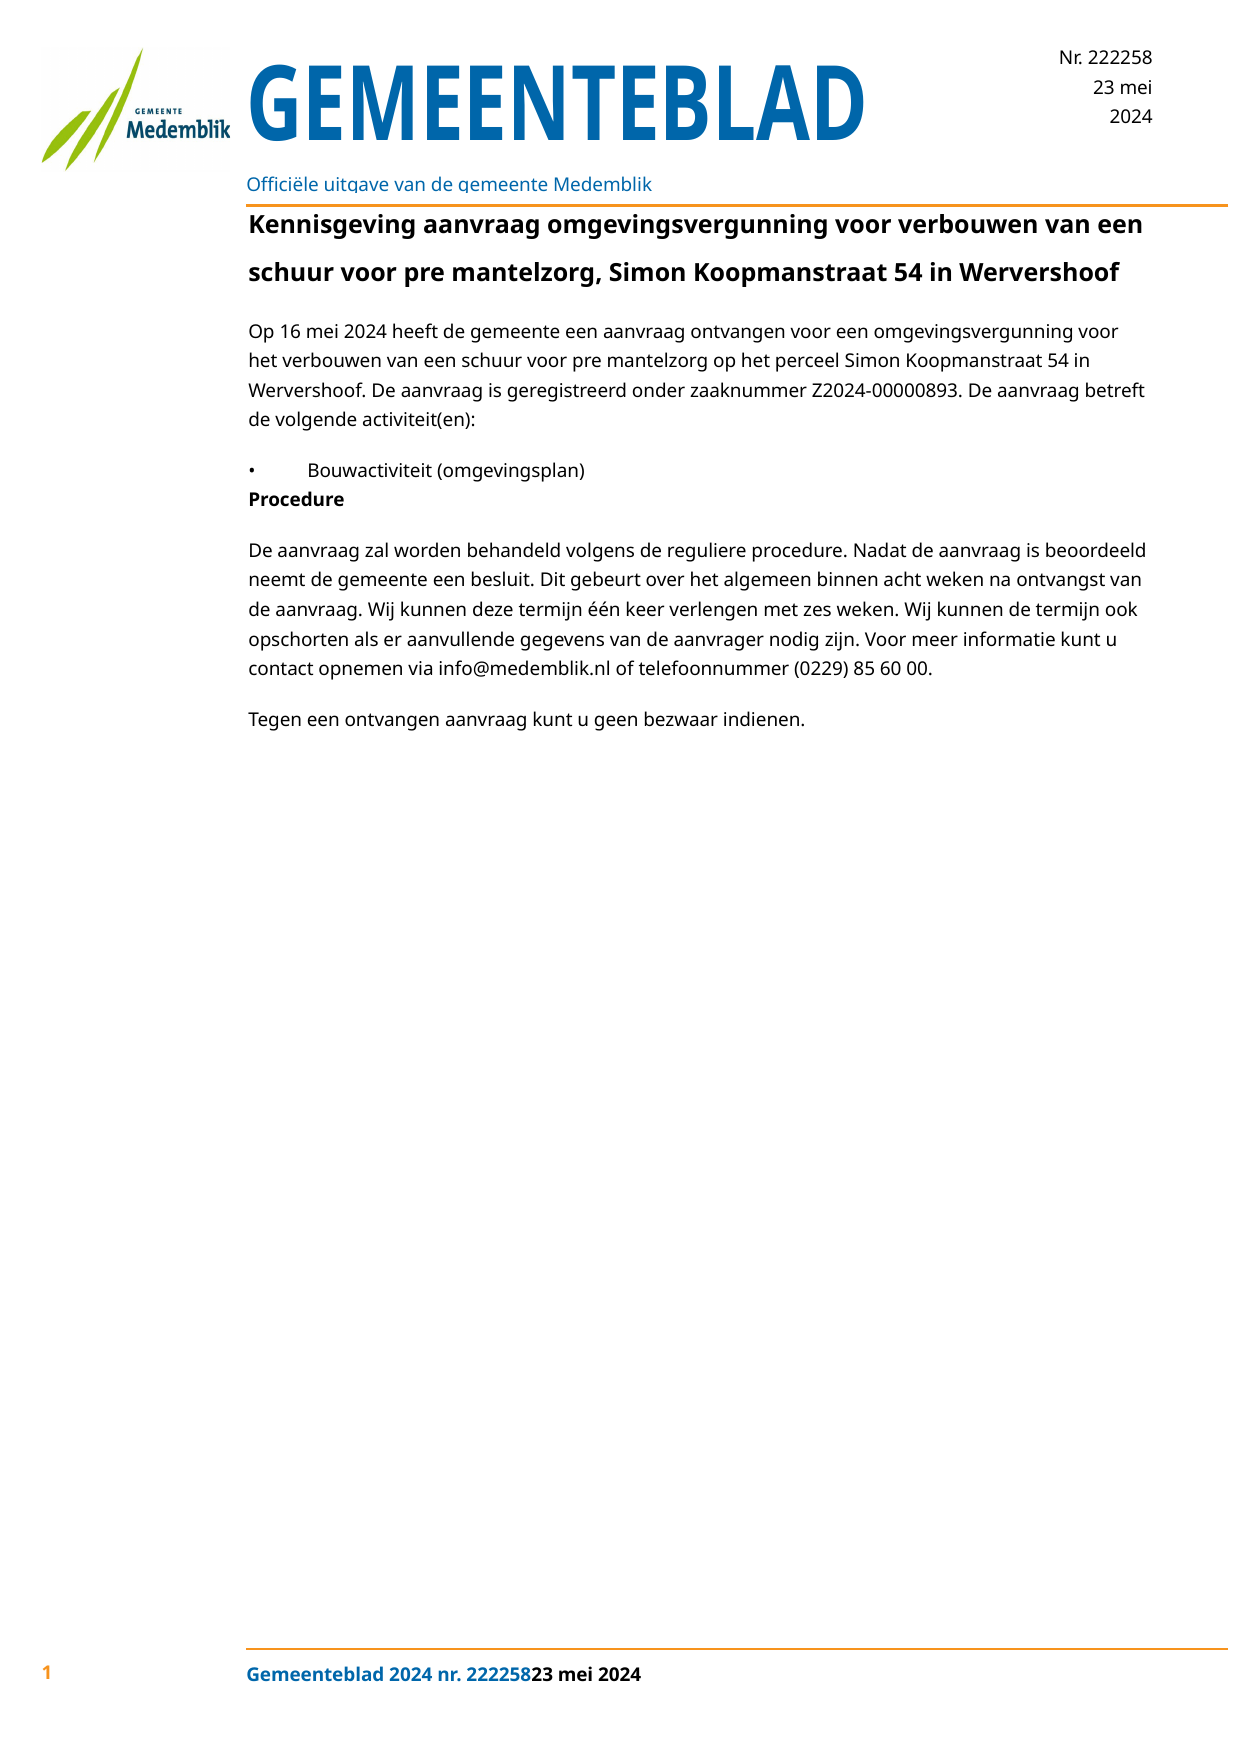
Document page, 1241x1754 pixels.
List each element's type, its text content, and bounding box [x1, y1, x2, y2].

text Kennisgeving aanvraag omgevingsvergunning voor verbouwen van een schuur voor pre mantelzorg, Simon Koopmanstraat 54 in Wervershoof [248, 207, 1152, 288]
text Tegen een ontvangen aanvraag kunt u geen bezwaar indienen. [248, 706, 1152, 732]
text Procedure [248, 487, 1152, 512]
text De aanvraag zal worden behandeld volgens de reguliere procedure. Nadat de aanvraag is beoordeeld neemt de gemeente een besluit. Dit gebeurt over het algemeen binnen acht weken na ontvangst van de aanvraag. Wij kunnen deze termijn één keer verlengen met zes weken. Wij kunnen de termijn ook opschorten als er aanvullende gegevens van de aanvrager nodig zijn. Voor meer informatie kunt u contact opnemen via info@medemblik.nl of telefoonnummer (0229) 85 60 00. [248, 537, 1152, 681]
picture [41, 47, 231, 172]
list Bouwactiviteit (omgevingsplan) [248, 457, 1152, 483]
text Op 16 mei 2024 heeft de gemeente een aanvraag ontvangen voor een omgevingsvergunning voor het verbouwen van een schuur voor pre mantelzorg op het perceel Simon Koopmanstraat 54 in Wervershoof. De aanvraag is geregistreerd onder zaaknummer Z2024-00000893. De aanvraag betreft de volgende activiteit(en): [248, 318, 1152, 432]
